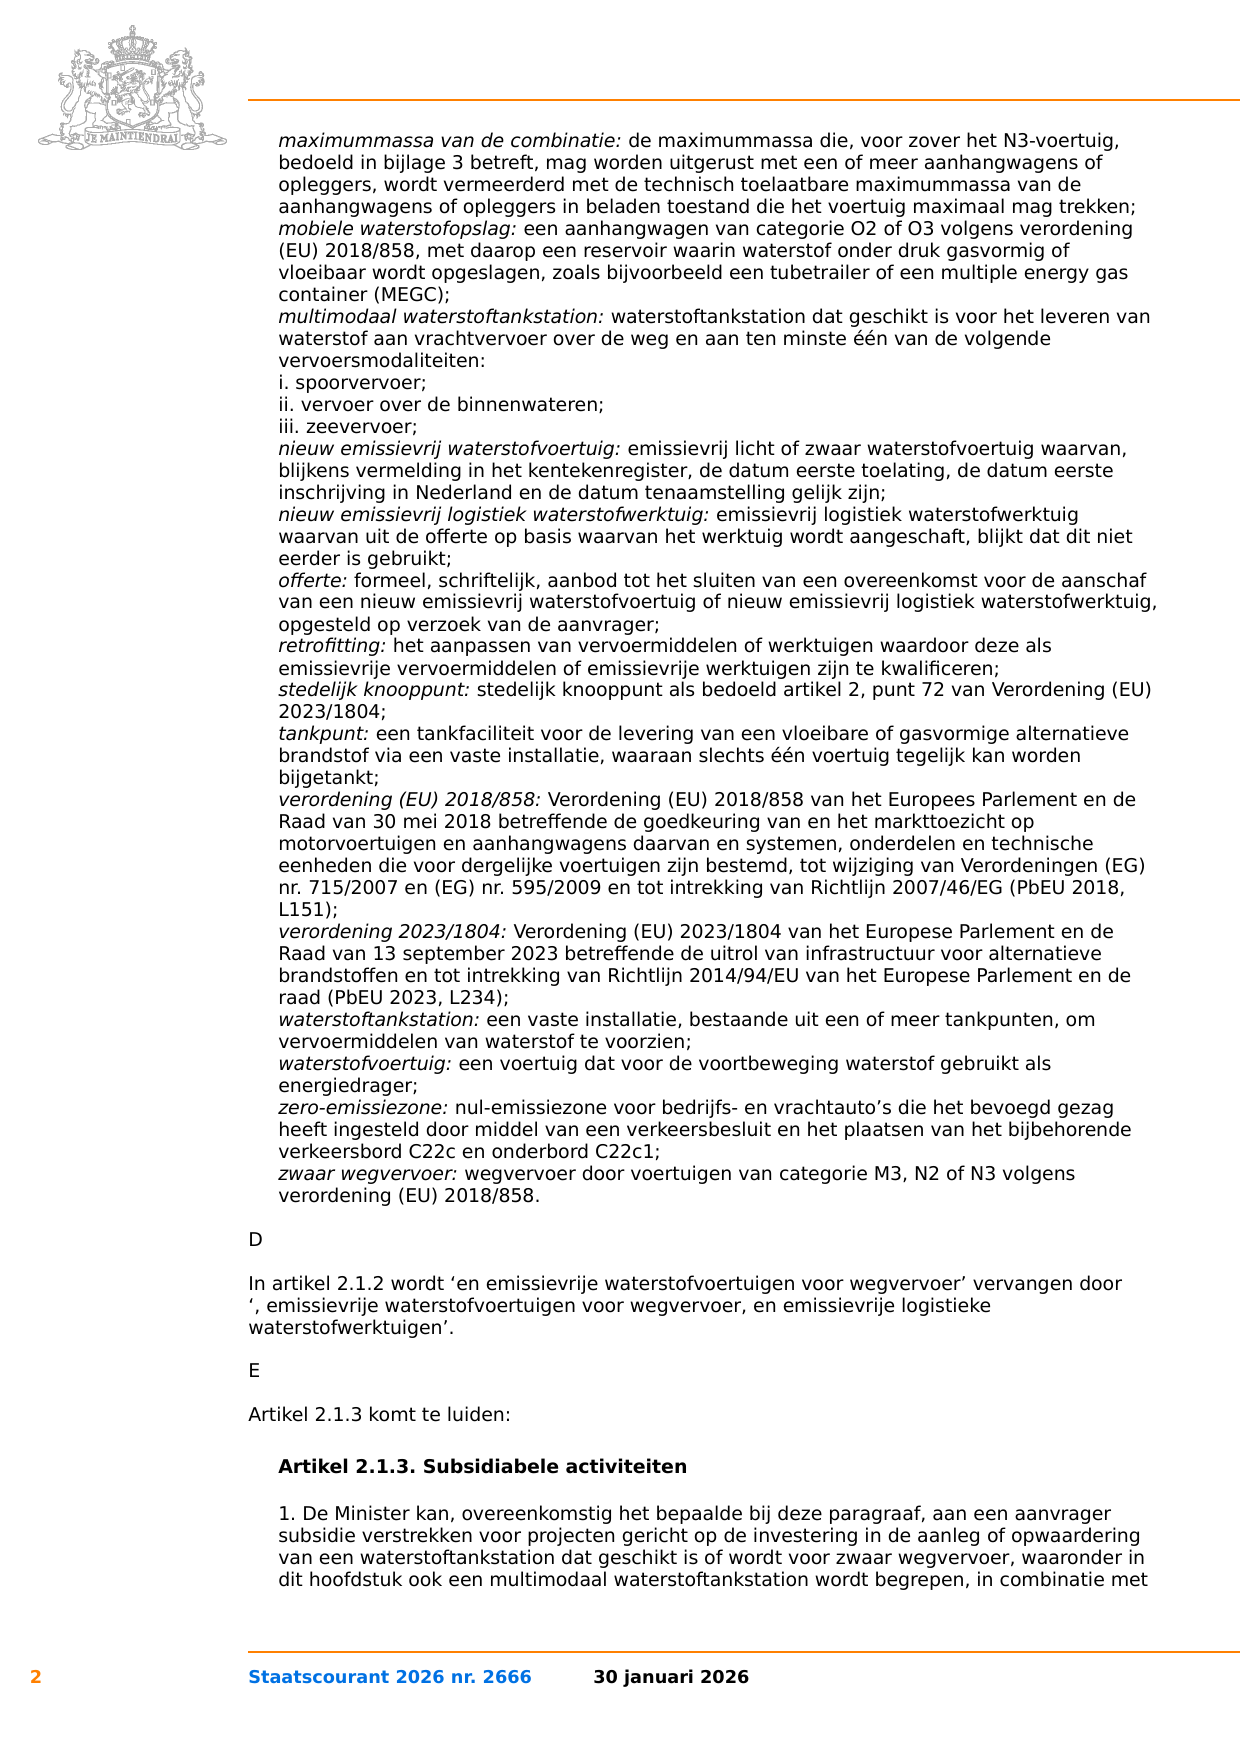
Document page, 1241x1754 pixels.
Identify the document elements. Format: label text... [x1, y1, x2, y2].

text verordening (EU) 2018/858: Verordening (EU) 2018/858 van het Europees Parlement en de Raad van 30 mei 2018 betreffende de goedkeuring van en het markttoezicht op motorvoertuigen en aanhangwagens daarvan en systemen, onderdelen en technische eenheden die voor dergelijke voertuigen zijn bestemd, tot wijziging van Verordeningen (EG) nr. 715/2007 en (EG) nr. 595/2009 en tot intrekking van Richtlijn 2007/46/EG (PbEU 2018, L151); [278, 789, 1163, 921]
text zero-emissiezone: nul-emissiezone voor bedrijfs- en vrachtauto’s die het bevoegd gezag heeft ingesteld door middel van een verkeersbesluit en het plaatsen van het bijbehorende verkeersbord C22c en onderbord C22c1; [278, 1097, 1163, 1163]
text E [248, 1360, 1163, 1382]
text verordening 2023/1804: Verordening (EU) 2023/1804 van het Europese Parlement en de Raad van 13 september 2023 betreffende de uitrol van infrastructuur voor alternatieve brandstoffen en tot intrekking van Richtlijn 2014/94/EU van het Europese Parlement en de raad (PbEU 2023, L234); [278, 921, 1163, 1009]
text stedelijk knooppunt: stedelijk knooppunt als bedoeld artikel 2, punt 72 van Verordening (EU) 2023/1804; [278, 679, 1163, 723]
text mobiele waterstofopslag: een aanhangwagen van categorie O2 of O3 volgens verordening (EU) 2018/858, met daarop een reservoir waarin waterstof onder druk gasvormig of vloeibaar wordt opgeslagen, zoals bijvoorbeeld een tubetrailer of een multiple energy gas container (MEGC); [278, 218, 1163, 306]
text In artikel 2.1.2 wordt ‘en emissievrije waterstofvoertuigen voor wegvervoer’ vervangen door ‘, emissievrije waterstofvoertuigen voor wegvervoer, en emissievrije logistieke waterstofwerktuigen’. [248, 1273, 1163, 1338]
text offerte: formeel, schriftelijk, aanbod tot het sluiten van een overeenkomst voor de aanschaf van een nieuw emissievrij waterstofvoertuig of nieuw emissievrij logistiek waterstofwerktuig, opgesteld op verzoek van de aanvrager; [278, 569, 1163, 635]
text tankpunt: een tankfaciliteit voor de levering van een vloeibare of gasvormige alternatieve brandstof via een vaste installatie, waaraan slechts één voertuig tegelijk kan worden bijgetankt; [278, 723, 1163, 789]
text D [248, 1229, 1163, 1251]
text multimodaal waterstoftankstation: waterstoftankstation dat geschikt is voor het leveren van waterstof aan vrachtvervoer over de weg en aan ten minste één van de volgende vervoersmodaliteiten: [278, 306, 1163, 372]
text 1. De Minister kan, overeenkomstig het bepaalde bij deze paragraaf, aan een aanvrager subsidie verstrekken voor projecten gericht op de investering in de aanleg of opwaardering van een waterstoftankstation dat geschikt is of wordt voor zwaar wegvervoer, waaronder in dit hoofdstuk ook een multimodaal waterstoftankstation wordt begrepen, in combinatie met [278, 1503, 1163, 1591]
text waterstoftankstation: een vaste installatie, bestaande uit een of meer tankpunten, om vervoermiddelen van waterstof te voorzien; [278, 1009, 1163, 1053]
picture [38, 25, 227, 150]
text nieuw emissievrij logistiek waterstofwerktuig: emissievrij logistiek waterstofwerktuig waarvan uit de offerte op basis waarvan het werktuig wordt aangeschaft, blijkt dat dit niet eerder is gebruikt; [278, 503, 1163, 569]
text nieuw emissievrij waterstofvoertuig: emissievrij licht of zwaar waterstofvoertuig waarvan, blijkens vermelding in het kentekenregister, de datum eerste toelating, de datum eerste inschrijving in Nederland en de datum tenaamstelling gelijk zijn; [278, 438, 1163, 503]
text i. spoorvervoer; [278, 372, 1163, 394]
text retrofitting: het aanpassen van vervoermiddelen of werktuigen waardoor deze als emissievrije vervoermiddelen of emissievrije werktuigen zijn te kwalificeren; [278, 635, 1163, 679]
text iii. zeevervoer; [278, 416, 1163, 438]
text waterstofvoertuig: een voertuig dat voor de voortbeweging waterstof gebruikt als energiedrager; [278, 1053, 1163, 1097]
subtitle Artikel 2.1.3. Subsidiabele activiteiten [278, 1456, 1163, 1478]
text ii. vervoer over de binnenwateren; [278, 394, 1163, 416]
text maximummassa van de combinatie: de maximummassa die, voor zover het N3-voertuig, bedoeld in bijlage 3 betreft, mag worden uitgerust met een of meer aanhangwagens of opleggers, wordt vermeerderd met de technisch toelaatbare maximummassa van de aanhangwagens of opleggers in beladen toestand die het voertuig maximaal mag trekken; [278, 130, 1163, 218]
text zwaar wegvervoer: wegvervoer door voertuigen van categorie M3, N2 of N3 volgens verordening (EU) 2018/858. [278, 1163, 1163, 1207]
text Artikel 2.1.3 komt te luiden: [248, 1404, 1163, 1426]
